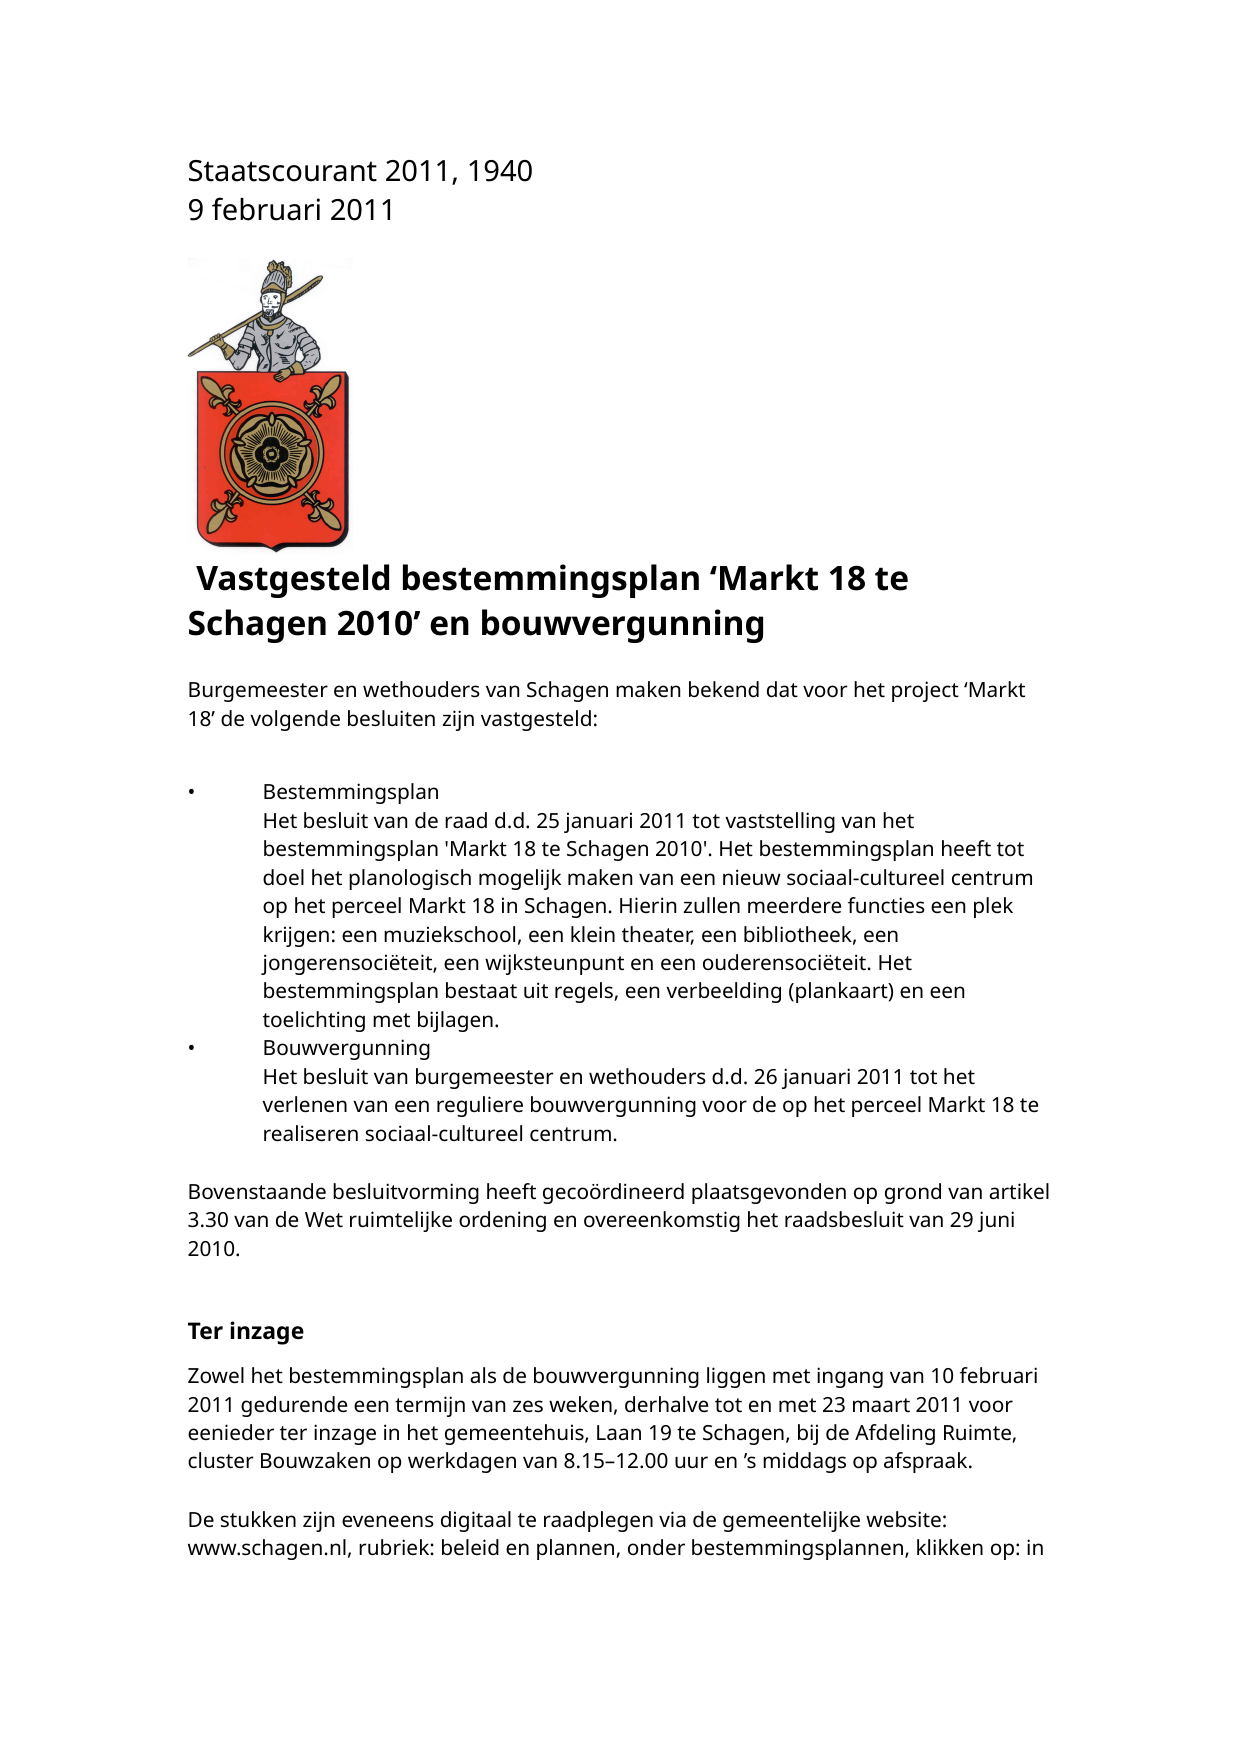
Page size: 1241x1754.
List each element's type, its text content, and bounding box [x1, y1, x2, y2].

text De stukken zijn eveneens digitaal te raadplegen via de gemeentelijke website: www.schagen.nl, rubriek: beleid en plannen, onder bestemmingsplannen, klikken op: in [187, 1505, 1053, 1562]
picture [187, 258, 354, 555]
text Burgemeester en wethouders van Schagen maken bekend dat voor het project ‘Markt 18’ de volgende besluiten zijn vastgesteld: [187, 676, 1053, 732]
list Het besluit van burgemeester en wethouders d.d. 26 januari 2011 tot het verlenen van een reguliere bouwvergunning voor de op het perceel Markt 18 te realiseren sociaal-cultureel centrum. [187, 1062, 1053, 1147]
text 9 februari 2011 [187, 190, 1053, 229]
list Het besluit van de raad d.d. 25 januari 2011 tot vaststelling van het bestemmingsplan 'Markt 18 te Schagen 2010'. Het bestemmingsplan heeft tot doel het planologisch mogelijk maken van een nieuw sociaal-cultureel centrum op het perceel Markt 18 in Schagen. Hierin zullen meerdere functies een plek krijgen: een muziekschool, een klein theater, een bibliotheek, een jongerensociëteit, een wijksteunpunt en een ouderensociëteit. Het bestemmingsplan bestaat uit regels, een verbeelding (plankaart) en een toelichting met bijlagen. [187, 806, 1053, 1033]
subtitle Vastgesteld bestemmingsplan ‘Markt 18 te Schagen 2010’ en bouwvergunning [187, 271, 1053, 646]
text Staatscourant 2011, 1940 [187, 150, 1053, 190]
list Bestemmingsplan [187, 777, 1053, 806]
subtitle Ter inzage [187, 1315, 1053, 1346]
list Bouwvergunning [187, 1033, 1053, 1062]
text Zowel het bestemmingsplan als de bouwvergunning liggen met ingang van 10 februari 2011 gedurende een termijn van zes weken, derhalve tot en met 23 maart 2011 voor eenieder ter inzage in het gemeentehuis, Laan 19 te Schagen, bij de Afdeling Ruimte, cluster Bouwzaken op werkdagen van 8.15–12.00 uur en ’s middags op afspraak. [187, 1361, 1053, 1475]
text Bovenstaande besluitvorming heeft gecoördineerd plaatsgevonden op grond van artikel 3.30 van de Wet ruimtelijke ordening en overeenkomstig het raadsbesluit van 29 juni 2010. [187, 1177, 1053, 1262]
